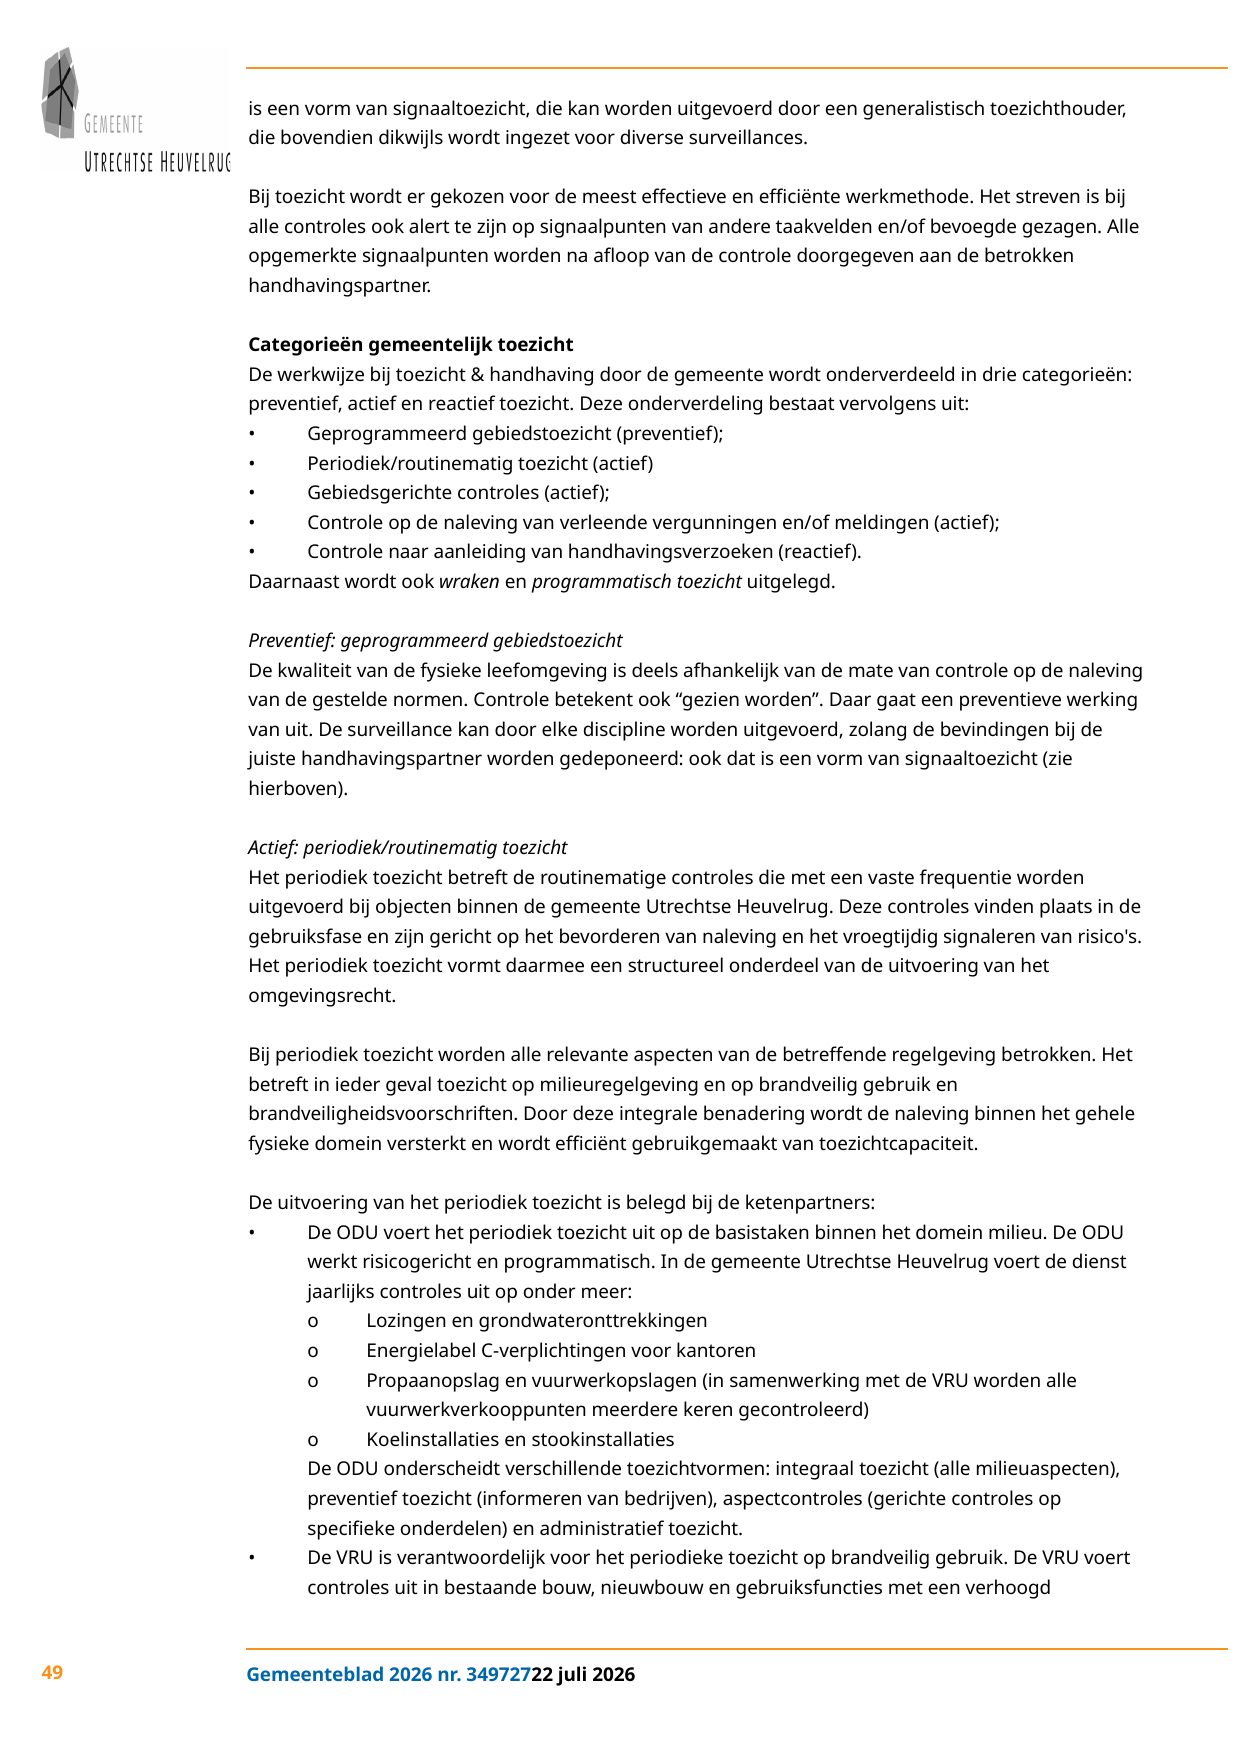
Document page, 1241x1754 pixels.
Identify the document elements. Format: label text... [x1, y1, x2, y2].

list Controle op de naleving van verleende vergunningen en/of meldingen (actief); [248, 509, 1152, 535]
list Lozingen en grondwateronttrekkingen [307, 1308, 1152, 1333]
text Actief: periodiek/routinematig toezicht [248, 834, 1152, 860]
text De werkwijze bij toezicht & handhaving door de gemeente wordt onderverdeeld in drie categorieën: preventief, actief en reactief toezicht. Deze onderverdeling bestaat vervolgens uit: [248, 361, 1152, 416]
list Koelinstallaties en stookinstallaties [307, 1426, 1152, 1452]
text Preventief: geprogrammeerd gebiedstoezicht [248, 627, 1152, 653]
text De kwaliteit van de fysieke leefomgeving is deels afhankelijk van de mate van controle op de naleving van de gestelde normen. Controle betekent ook “gezien worden”. Daar gaat een preventieve werking van uit. De surveillance kan door elke discipline worden uitgevoerd, zolang de bevindingen bij de juiste handhavingspartner worden gedeponeerd: ook dat is een vorm van signaaltoezicht (zie hierboven). [248, 657, 1152, 801]
text Bij toezicht wordt er gekozen voor de meest effectieve en efficiënte werkmethode. Het streven is bij alle controles ook alert te zijn op signaalpunten van andere taakvelden en/of bevoegde gezagen. Alle opgemerkte signaalpunten worden na afloop van de controle doorgegeven aan de betrokken handhavingspartner. [248, 183, 1152, 298]
text De uitvoering van het periodiek toezicht is belegd bij de ketenpartners: [248, 1189, 1152, 1215]
text is een vorm van signaaltoezicht, die kan worden uitgevoerd door een generalistisch toezichthouder, die bovendien dikwijls wordt ingezet voor diverse surveillances. [248, 95, 1152, 150]
list De VRU is verantwoordelijk voor het periodieke toezicht op brandveilig gebruik. De VRU voert controles uit in bestaande bouw, nieuwbouw en gebruiksfuncties met een verhoogd [248, 1544, 1152, 1600]
list Propaanopslag en vuurwerkopslagen (in samenwerking met de VRU worden alle vuurwerkverkooppunten meerdere keren gecontroleerd) [307, 1367, 1152, 1422]
list De ODU onderscheidt verschillende toezichtvormen: integraal toezicht (alle milieuaspecten), preventief toezicht (informeren van bedrijven), aspectcontroles (gerichte controles op specifieke onderdelen) en administratief toezicht. [248, 1456, 1152, 1541]
list Periodiek/routinematig toezicht (actief) [248, 450, 1152, 476]
list Geprogrammeerd gebiedstoezicht (preventief); [248, 420, 1152, 446]
list Gebiedsgerichte controles (actief); [248, 479, 1152, 505]
list De ODU voert het periodiek toezicht uit op de basistaken binnen het domein milieu. De ODU werkt risicogericht en programmatisch. In de gemeente Utrechtse Heuvelrug voert de dienst jaarlijks controles uit op onder meer: [248, 1219, 1152, 1304]
picture [41, 47, 231, 172]
list Controle naar aanleiding van handhavingsverzoeken (reactief). [248, 538, 1152, 564]
text Bij periodiek toezicht worden alle relevante aspecten van de betreffende regelgeving betrokken. Het betreft in ieder geval toezicht op milieuregelgeving en op brandveilig gebruik en brandveiligheidsvoorschriften. Door deze integrale benadering wordt de naleving binnen het gehele fysieke domein versterkt en wordt efficiënt gebruikgemaakt van toezichtcapaciteit. [248, 1041, 1152, 1156]
text Het periodiek toezicht betreft de routinematige controles die met een vaste frequentie worden uitgevoerd bij objecten binnen de gemeente Utrechtse Heuvelrug. Deze controles vinden plaats in de gebruiksfase en zijn gericht op het bevorderen van naleving en het vroegtijdig signaleren van risico's. Het periodiek toezicht vormt daarmee een structureel onderdeel van de uitvoering van het omgevingsrecht. [248, 864, 1152, 1008]
list Energielabel C-verplichtingen voor kantoren [307, 1337, 1152, 1363]
text Daarnaast wordt ook wraken en programmatisch toezicht uitgelegd. [248, 568, 1152, 594]
text Categorieën gemeentelijk toezicht [248, 331, 1152, 357]
